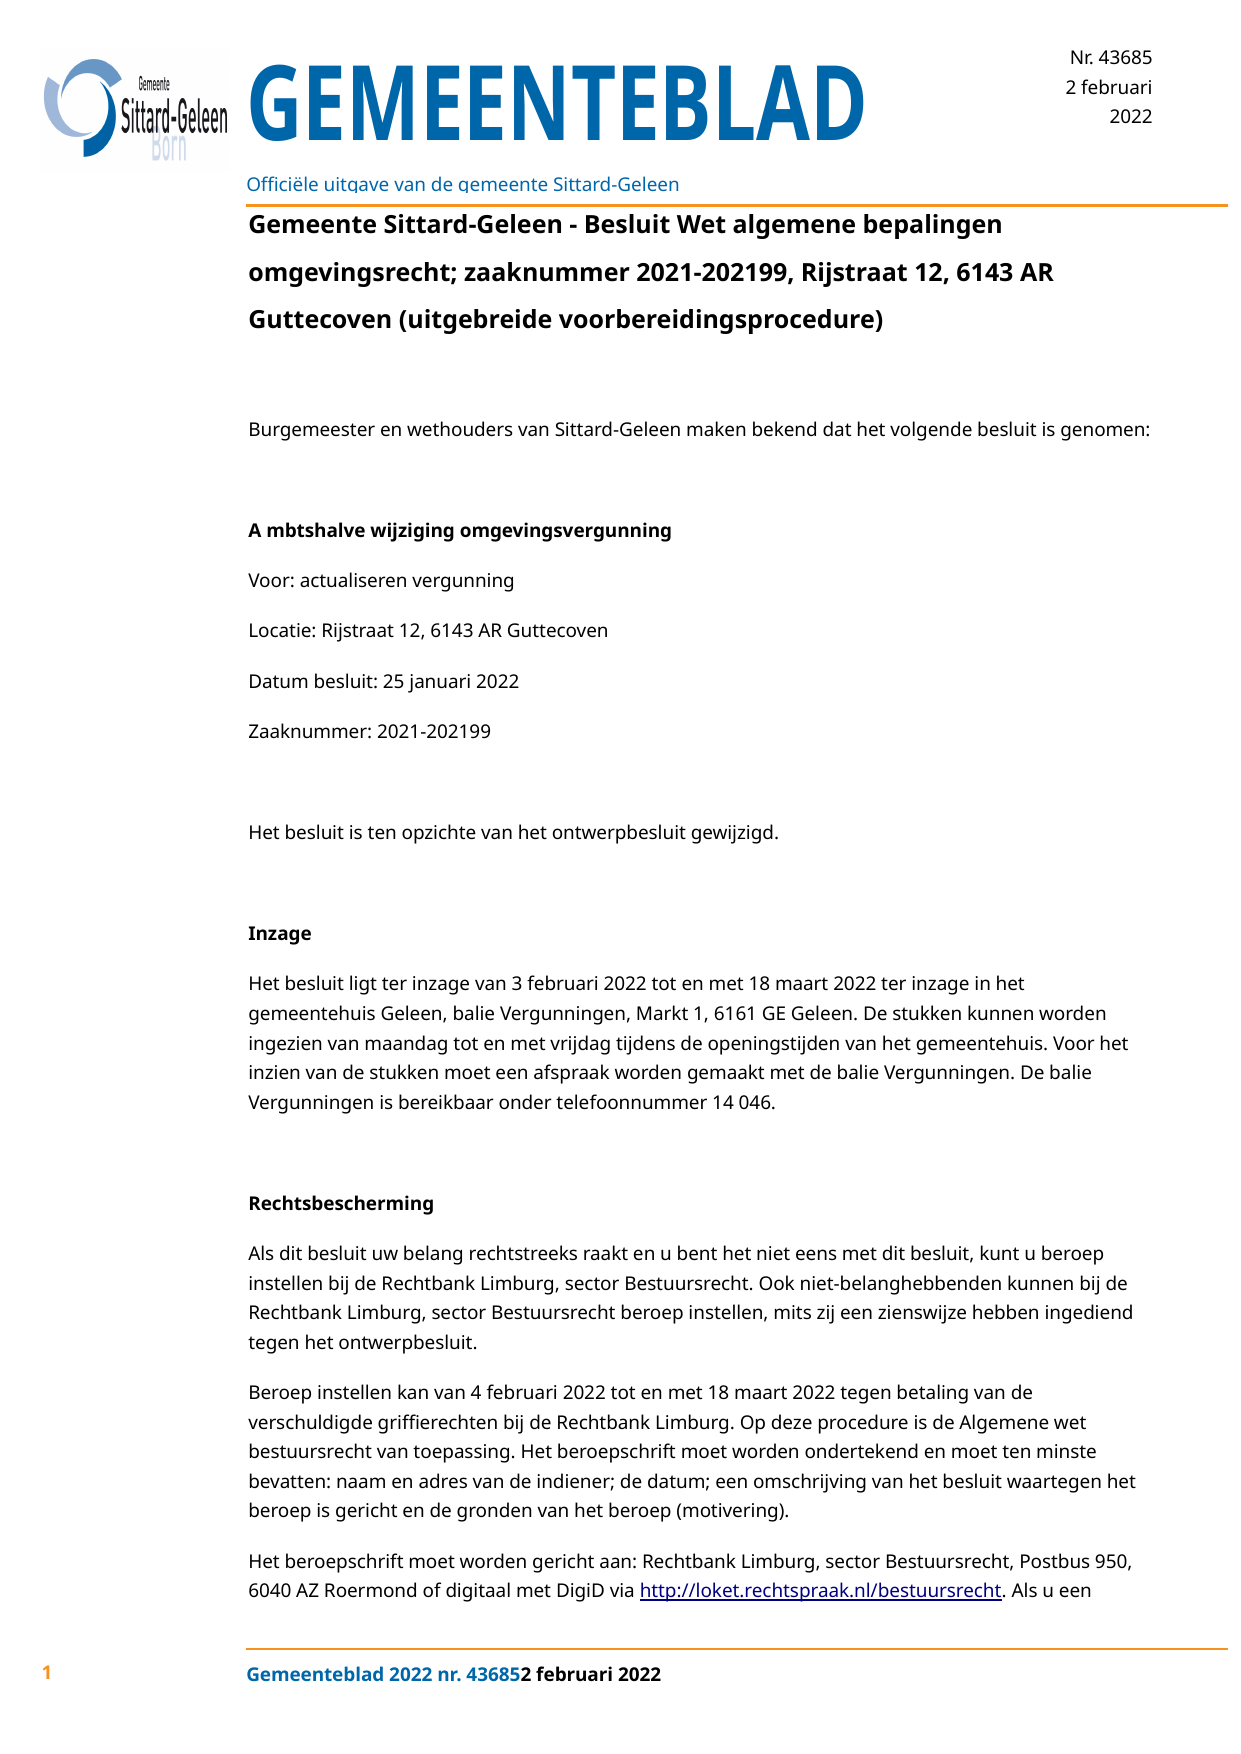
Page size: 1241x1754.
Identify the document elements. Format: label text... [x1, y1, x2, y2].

text A mbtshalve wijziging omgevingsvergunning [248, 517, 1152, 542]
text Beroep instellen kan van 4 februari 2022 tot en met 18 maart 2022 tegen betaling van de verschuldigde griffierechten bij de Rechtbank Limburg. Op deze procedure is de Algemene wet bestuursrecht van toepassing. Het beroepschrift moet worden ondertekend en moet ten minste bevatten: naam en adres van de indiener; de datum; een omschrijving van het besluit waartegen het beroep is gericht en de gronden van het beroep (motivering). [248, 1379, 1152, 1523]
text Zaaknummer: 2021-202199 [248, 718, 1152, 744]
text Het besluit is ten opzichte van het ontwerpbesluit gewijzigd. [248, 819, 1152, 845]
text Voor: actualiseren vergunning [248, 567, 1152, 593]
text Inzage [248, 920, 1152, 946]
text Het besluit ligt ter inzage van 3 februari 2022 tot en met 18 maart 2022 ter inzage in het gemeentehuis Geleen, balie Vergunningen, Markt 1, 6161 GE Geleen. De stukken kunnen worden ingezien van maandag tot en met vrijdag tijdens de openingstijden van het gemeentehuis. Voor het inzien van de stukken moet een afspraak worden gemaakt met de balie Vergunningen. De balie Vergunningen is bereikbaar onder telefoonnummer 14 046. [248, 971, 1152, 1114]
text Locatie: Rijstraat 12, 6143 AR Guttecoven [248, 618, 1152, 643]
text Rechtsbescherming [248, 1190, 1152, 1215]
text Datum besluit: 25 januari 2022 [248, 668, 1152, 694]
text Het beroepschrift moet worden gericht aan: Rechtbank Limburg, sector Bestuursrecht, Postbus 950, 6040 AZ Roermond of digitaal met DigiD via http://loket.rechtspraak.nl/bestuursrecht. Als u een [248, 1548, 1152, 1603]
picture [41, 47, 231, 172]
text Als dit besluit uw belang rechtstreeks raakt en u bent het niet eens met dit besluit, kunt u beroep instellen bij de Rechtbank Limburg, sector Bestuursrecht. Ook niet-belanghebbenden kunnen bij de Rechtbank Limburg, sector Bestuursrecht beroep instellen, mits zij een zienswijze hebben ingediend tegen het ontwerpbesluit. [248, 1240, 1152, 1354]
text Gemeente Sittard-Geleen - Besluit Wet algemene bepalingen omgevingsrecht; zaaknummer 2021-202199, Rijstraat 12, 6143 AR Guttecoven (uitgebreide voorbereidingsprocedure) [248, 207, 1152, 336]
text Burgemeester en wethouders van Sittard-Geleen maken bekend dat het volgende besluit is genomen: [248, 416, 1152, 442]
